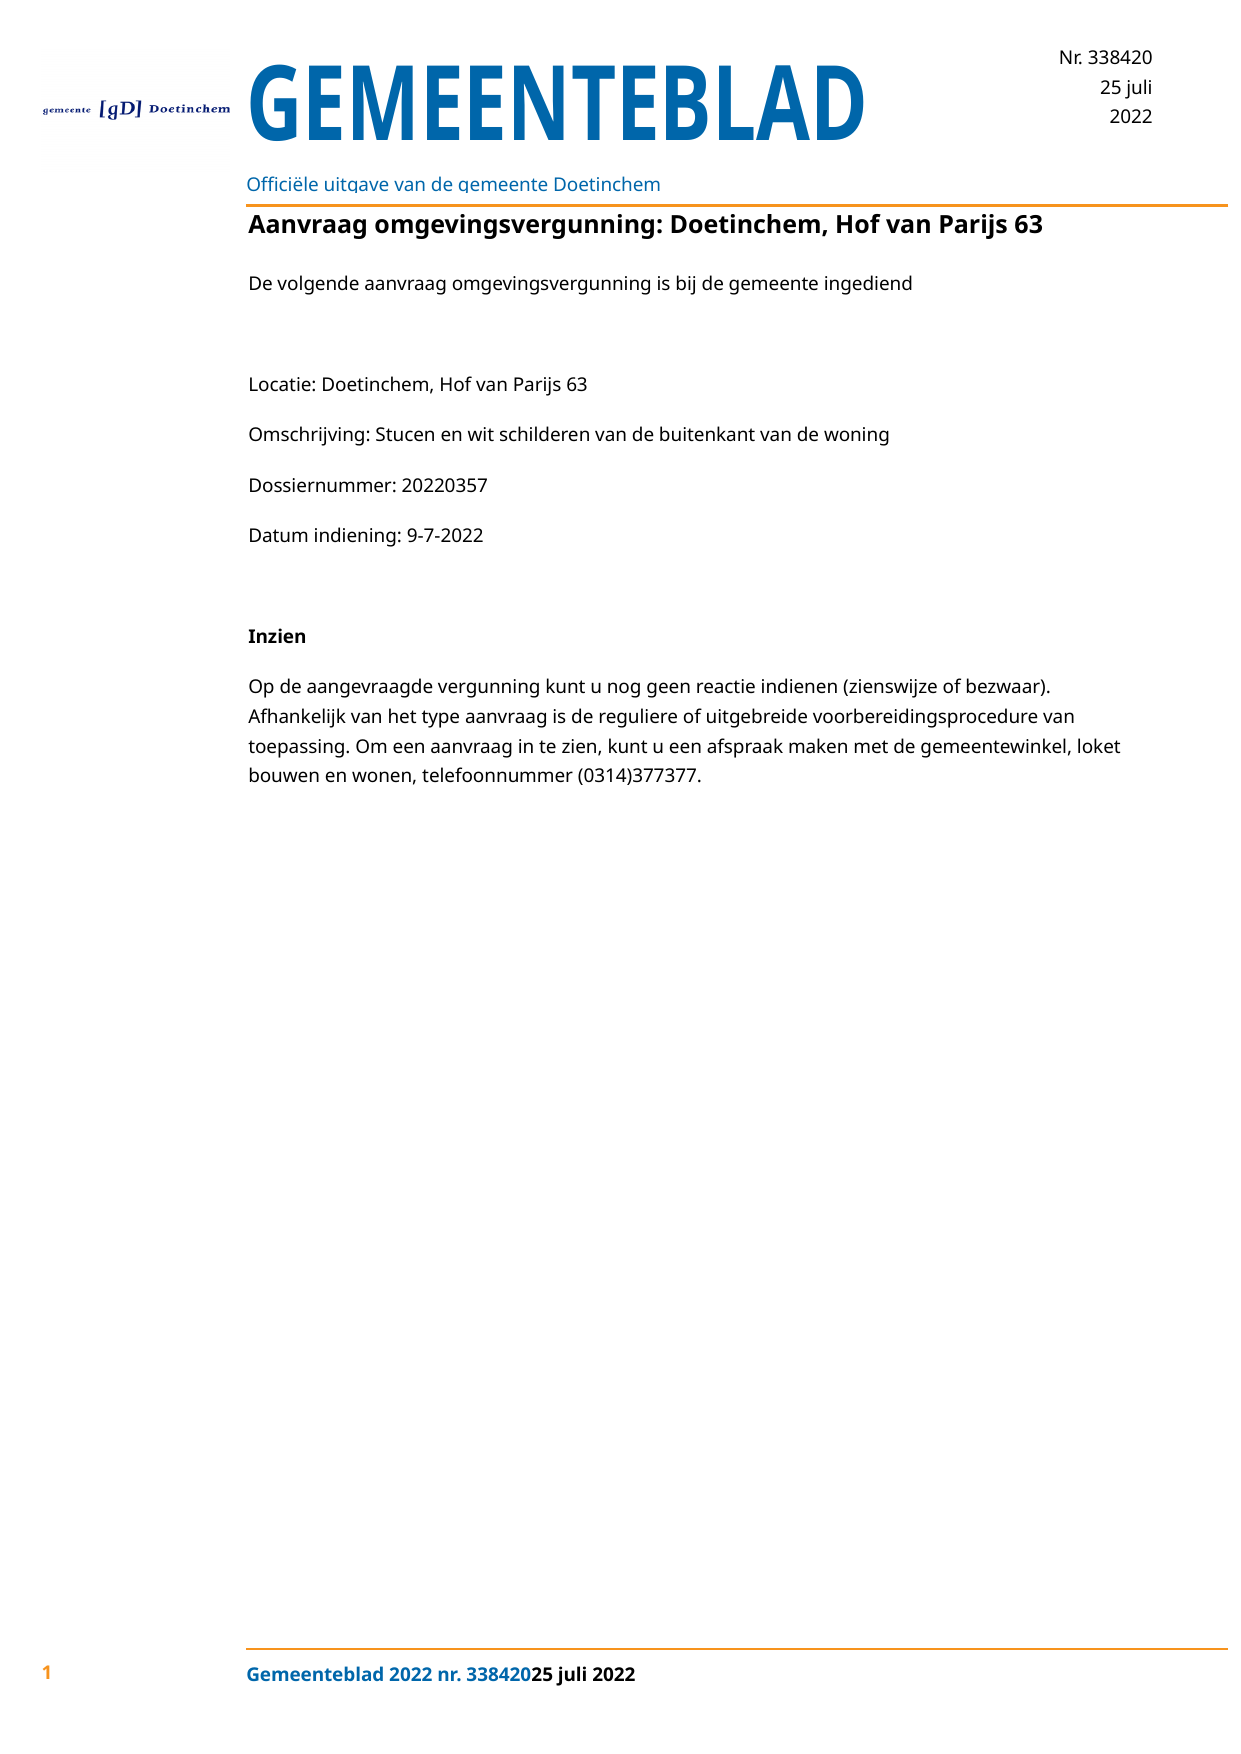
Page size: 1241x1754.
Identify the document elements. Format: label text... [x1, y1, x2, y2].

picture [41, 47, 231, 172]
text Aanvraag omgevingsvergunning: Doetinchem, Hof van Parijs 63 [248, 207, 1152, 241]
text Omschrijving: Stucen en wit schilderen van de buitenkant van de woning [248, 422, 1152, 447]
text Op de aangevraagde vergunning kunt u nog geen reactie indienen (zienswijze of bezwaar). Afhankelijk van het type aanvraag is de reguliere of uitgebreide voorbereidingsprocedure van toepassing. Om een aanvraag in te zien, kunt u een afspraak maken met de gemeentewinkel, loket bouwen en wonen, telefoonnummer (0314)377377. [248, 674, 1152, 788]
text Inzien [248, 623, 1152, 649]
text Dossiernummer: 20220357 [248, 472, 1152, 498]
text Datum indiening: 9-7-2022 [248, 522, 1152, 548]
text De volgende aanvraag omgevingsvergunning is bij de gemeente ingediend [248, 270, 1152, 296]
text Locatie: Doetinchem, Hof van Parijs 63 [248, 371, 1152, 397]
